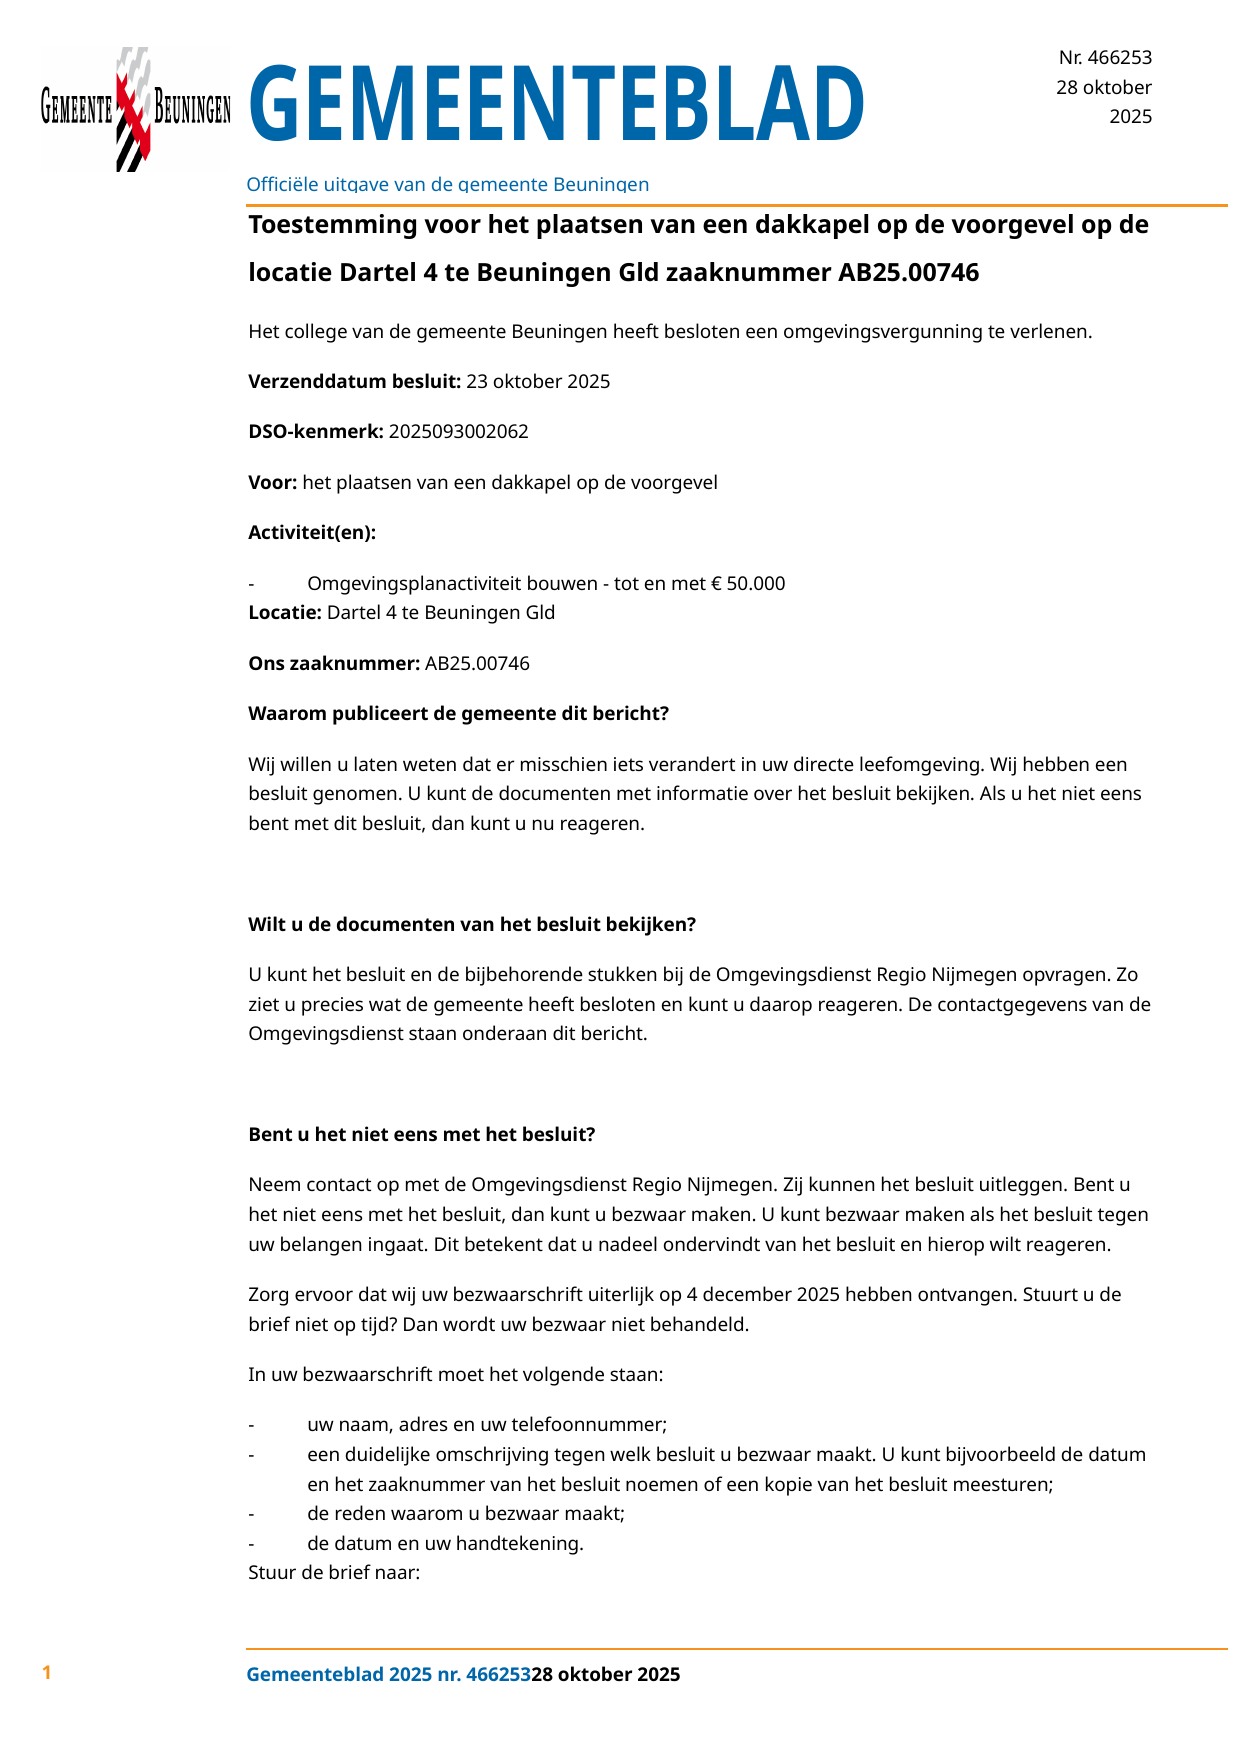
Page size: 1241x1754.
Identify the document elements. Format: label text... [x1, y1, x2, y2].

text In uw bezwaarschrift moet het volgende staan: [248, 1361, 1152, 1387]
list de reden waarom u bezwaar maakt; [248, 1500, 1152, 1526]
text Voor: het plaatsen van een dakkapel op de voorgevel [248, 469, 1152, 495]
text Ons zaaknummer: AB25.00746 [248, 650, 1152, 676]
text Waarom publiceert de gemeente dit bericht? [248, 700, 1152, 726]
text Locatie: Dartel 4 te Beuningen Gld [248, 599, 1152, 625]
picture [41, 47, 231, 172]
text Bent u het niet eens met het besluit? [248, 1121, 1152, 1147]
text U kunt het besluit en de bijbehorende stukken bij de Omgevingsdienst Regio Nijmegen opvragen. Zo ziet u precies wat de gemeente heeft besloten en kunt u daarop reageren. De contactgegevens van de Omgevingsdienst staan onderaan dit bericht. [248, 961, 1152, 1046]
text Zorg ervoor dat wij uw bezwaarschrift uiterlijk op 4 december 2025 hebben ontvangen. Stuurt u de brief niet op tijd? Dan wordt uw bezwaar niet behandeld. [248, 1281, 1152, 1337]
text Het college van de gemeente Beuningen heeft besloten een omgevingsvergunning te verlenen. [248, 318, 1152, 344]
list de datum en uw handtekening. [248, 1530, 1152, 1556]
text Activiteit(en): [248, 519, 1152, 545]
text Wij willen u laten weten dat er misschien iets verandert in uw directe leefomgeving. Wij hebben een besluit genomen. U kunt de documenten met informatie over het besluit bekijken. Als u het niet eens bent met dit besluit, dan kunt u nu reageren. [248, 751, 1152, 836]
text Neem contact op met de Omgevingsdienst Regio Nijmegen. Zij kunnen het besluit uitleggen. Bent u het niet eens met het besluit, dan kunt u bezwaar maken. U kunt bezwaar maken als het besluit tegen uw belangen ingaat. Dit betekent dat u nadeel ondervindt van het besluit en hierop wilt reageren. [248, 1172, 1152, 1257]
text Verzenddatum besluit: 23 oktober 2025 [248, 368, 1152, 394]
list uw naam, adres en uw telefoonnummer; [248, 1412, 1152, 1437]
list een duidelijke omschrijving tegen welk besluit u bezwaar maakt. U kunt bijvoorbeeld de datum en het zaaknummer van het besluit noemen of een kopie van het besluit meesturen; [248, 1441, 1152, 1497]
text Wilt u de documenten van het besluit bekijken? [248, 911, 1152, 937]
text Toestemming voor het plaatsen van een dakkapel op de voorgevel op de locatie Dartel 4 te Beuningen Gld zaaknummer AB25.00746 [248, 207, 1152, 288]
text Stuur de brief naar: [248, 1559, 1152, 1585]
text DSO-kenmerk: 2025093002062 [248, 419, 1152, 444]
list Omgevingsplanactiviteit bouwen - tot en met € 50.000 [248, 570, 1152, 596]
